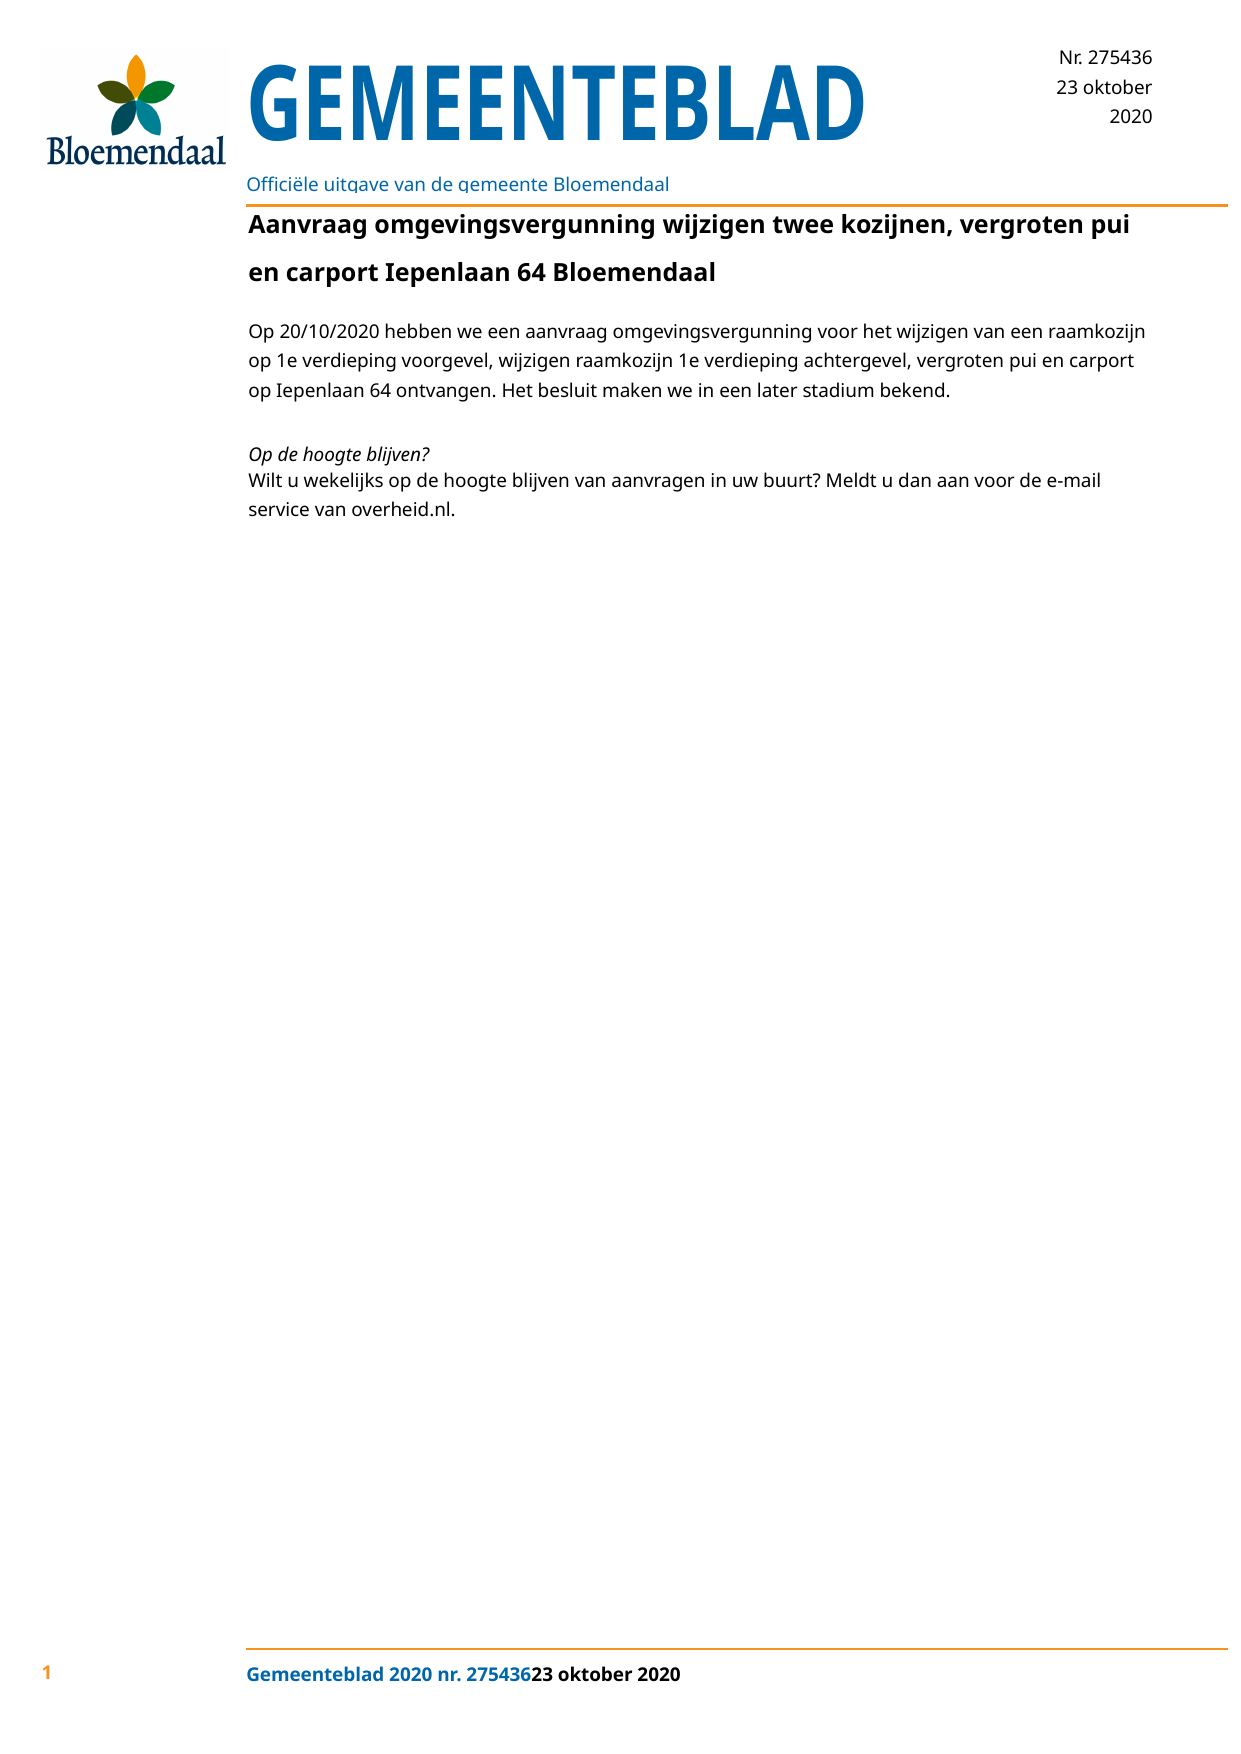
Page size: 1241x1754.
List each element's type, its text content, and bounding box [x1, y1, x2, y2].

text Op 20/10/2020 hebben we een aanvraag omgevingsvergunning voor het wijzigen van een raamkozijn op 1e verdieping voorgevel, wijzigen raamkozijn 1e verdieping achtergevel, vergroten pui en carport op Iepenlaan 64 ontvangen. Het besluit maken we in een later stadium bekend. [248, 318, 1152, 403]
text Op de hoogte blijven? [248, 441, 1152, 467]
text Wilt u wekelijks op de hoogte blijven van aanvragen in uw buurt? Meldt u dan aan voor de e-mail service van overheid.nl. [248, 467, 1152, 522]
text Aanvraag omgevingsvergunning wijzigen twee kozijnen, vergroten pui en carport Iepenlaan 64 Bloemendaal [248, 207, 1152, 288]
picture [41, 47, 231, 172]
